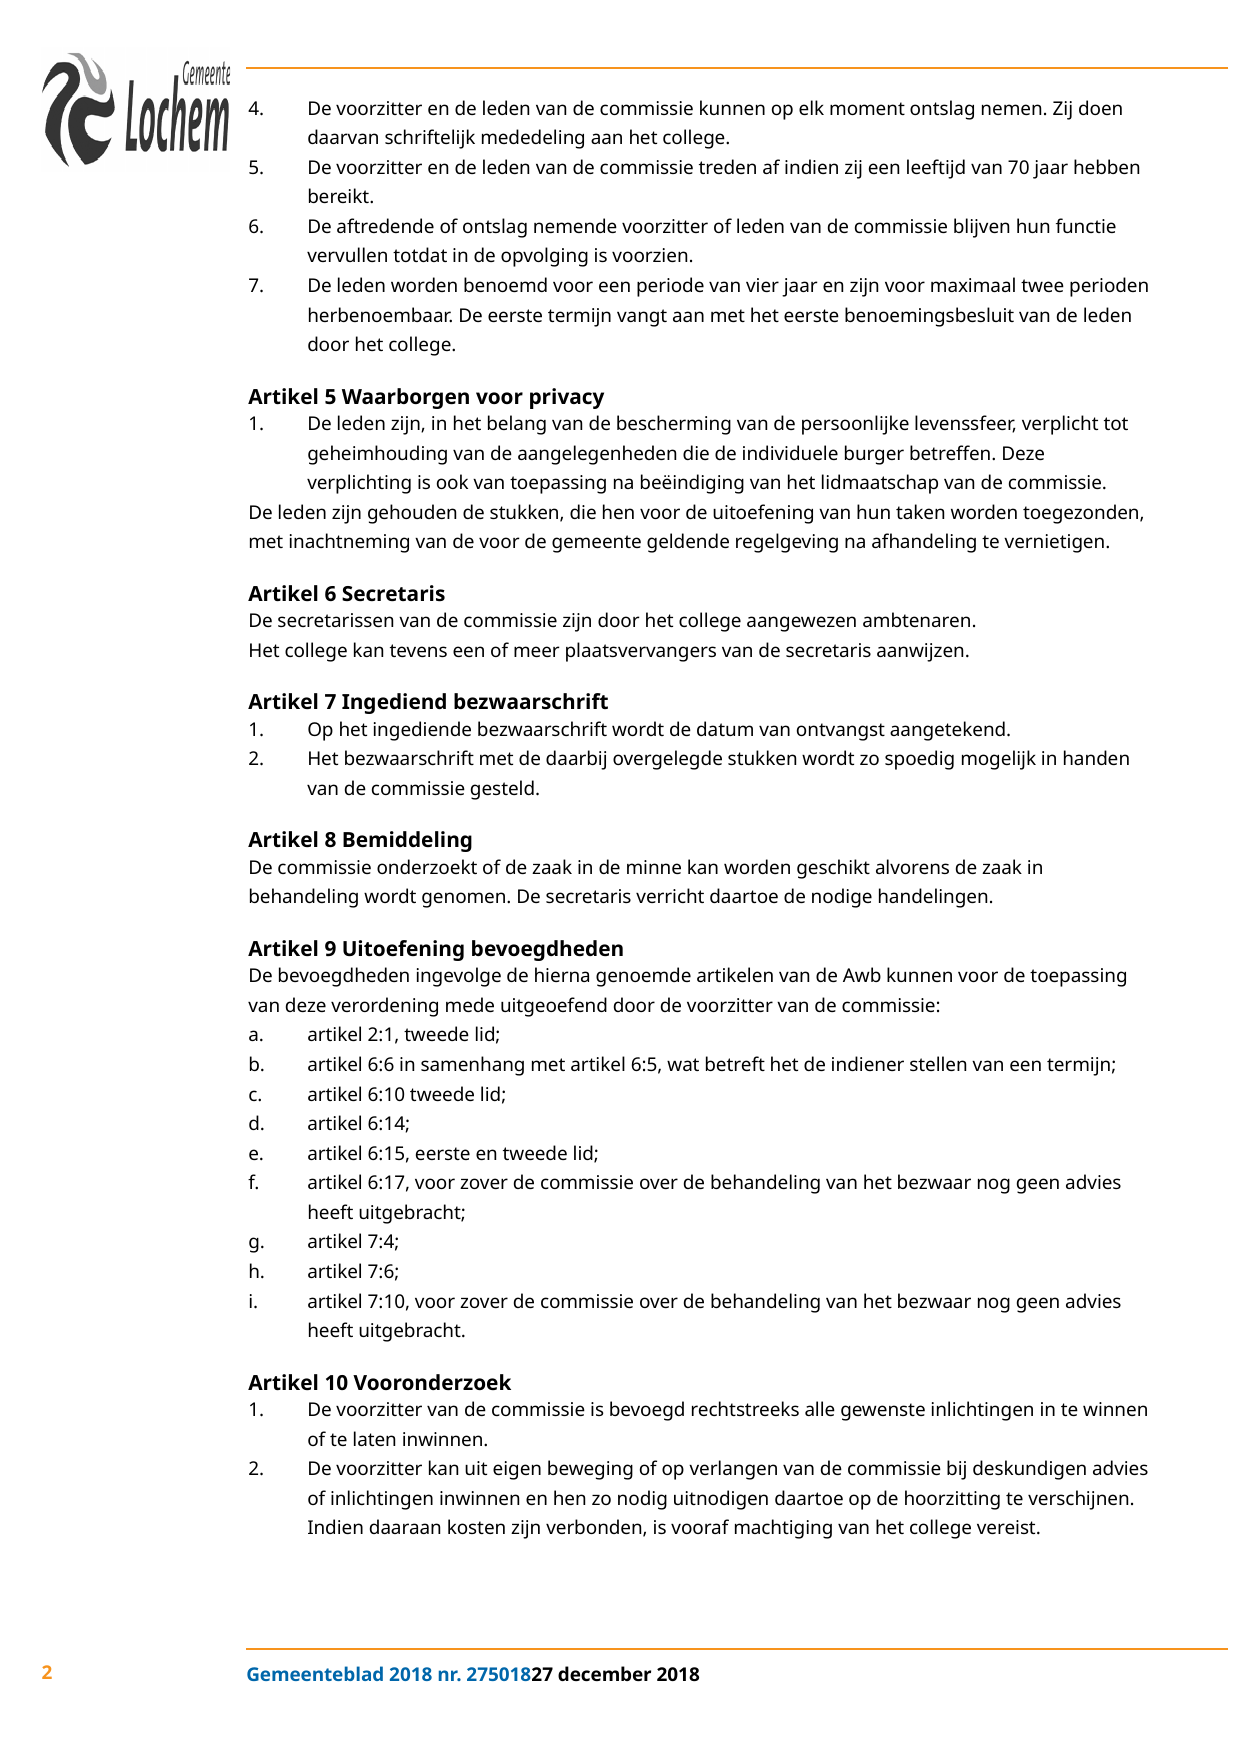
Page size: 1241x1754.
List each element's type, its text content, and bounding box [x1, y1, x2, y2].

list De voorzitter en de leden van de commissie kunnen op elk moment ontslag nemen. Zij doen daarvan schriftelijk mededeling aan het college. [248, 95, 1152, 150]
text De secretarissen van de commissie zijn door het college aangewezen ambtenaren. [248, 607, 1152, 633]
text Artikel 6 Secretaris [248, 579, 1152, 607]
list artikel 7:6; [248, 1258, 1152, 1284]
list De leden worden benoemd voor een periode van vier jaar en zijn voor maximaal twee perioden herbenoembaar. De eerste termijn vangt aan met het eerste benoemingsbesluit van de leden door het college. [248, 272, 1152, 357]
text Artikel 8 Bemiddeling [248, 826, 1152, 854]
text Artikel 10 Vooronderzoek [248, 1368, 1152, 1396]
text De leden zijn gehouden de stukken, die hen voor de uitoefening van hun taken worden toegezonden, met inachtneming van de voor de gemeente geldende regelgeving na afhandeling te vernietigen. [248, 499, 1152, 554]
list De voorzitter van de commissie is bevoegd rechtstreeks alle gewenste inlichtingen in te winnen of te laten inwinnen. [248, 1396, 1152, 1452]
list De voorzitter en de leden van de commissie treden af indien zij een leeftijd van 70 jaar hebben bereikt. [248, 154, 1152, 209]
list Het bezwaarschrift met de daarbij overgelegde stukken wordt zo spoedig mogelijk in handen van de commissie gesteld. [248, 746, 1152, 801]
text Artikel 5 Waarborgen voor privacy [248, 382, 1152, 410]
list artikel 6:6 in samenhang met artikel 6:5, wat betreft het de indiener stellen van een termijn; [248, 1051, 1152, 1077]
list artikel 6:10 tweede lid; [248, 1081, 1152, 1106]
list De voorzitter kan uit eigen beweging of op verlangen van de commissie bij deskundigen advies of inlichtingen inwinnen en hen zo nodig uitnodigen daartoe op de hoorzitting te verschijnen. Indien daaraan kosten zijn verbonden, is vooraf machtiging van het college vereist. [248, 1455, 1152, 1540]
text Het college kan tevens een of meer plaatsvervangers van de secretaris aanwijzen. [248, 637, 1152, 663]
picture [41, 47, 231, 172]
text Artikel 7 Ingediend bezwaarschrift [248, 687, 1152, 716]
list artikel 6:15, eerste en tweede lid; [248, 1140, 1152, 1166]
list artikel 7:4; [248, 1229, 1152, 1254]
text Artikel 9 Uitoefening bevoegdheden [248, 934, 1152, 962]
list De aftredende of ontslag nemende voorzitter of leden van de commissie blijven hun functie vervullen totdat in de opvolging is voorzien. [248, 213, 1152, 268]
list artikel 2:1, tweede lid; [248, 1022, 1152, 1047]
text De commissie onderzoekt of de zaak in de minne kan worden geschikt alvorens de zaak in behandeling wordt genomen. De secretaris verricht daartoe de nodige handelingen. [248, 854, 1152, 909]
list artikel 7:10, voor zover de commissie over de behandeling van het bezwaar nog geen advies heeft uitgebracht. [248, 1288, 1152, 1343]
text De bevoegdheden ingevolge de hierna genoemde artikelen van de Awb kunnen voor de toepassing van deze verordening mede uitgeoefend door de voorzitter van de commissie: [248, 962, 1152, 1018]
list artikel 6:17, voor zover de commissie over de behandeling van het bezwaar nog geen advies heeft uitgebracht; [248, 1169, 1152, 1225]
list artikel 6:14; [248, 1110, 1152, 1136]
list Op het ingediende bezwaarschrift wordt de datum van ontvangst aangetekend. [248, 716, 1152, 742]
list De leden zijn, in het belang van de bescherming van de persoonlijke levenssfeer, verplicht tot geheimhouding van de aangelegenheden die de individuele burger betreffen. Deze verplichting is ook van toepassing na beëindiging van het lidmaatschap van de commissie. [248, 410, 1152, 495]
